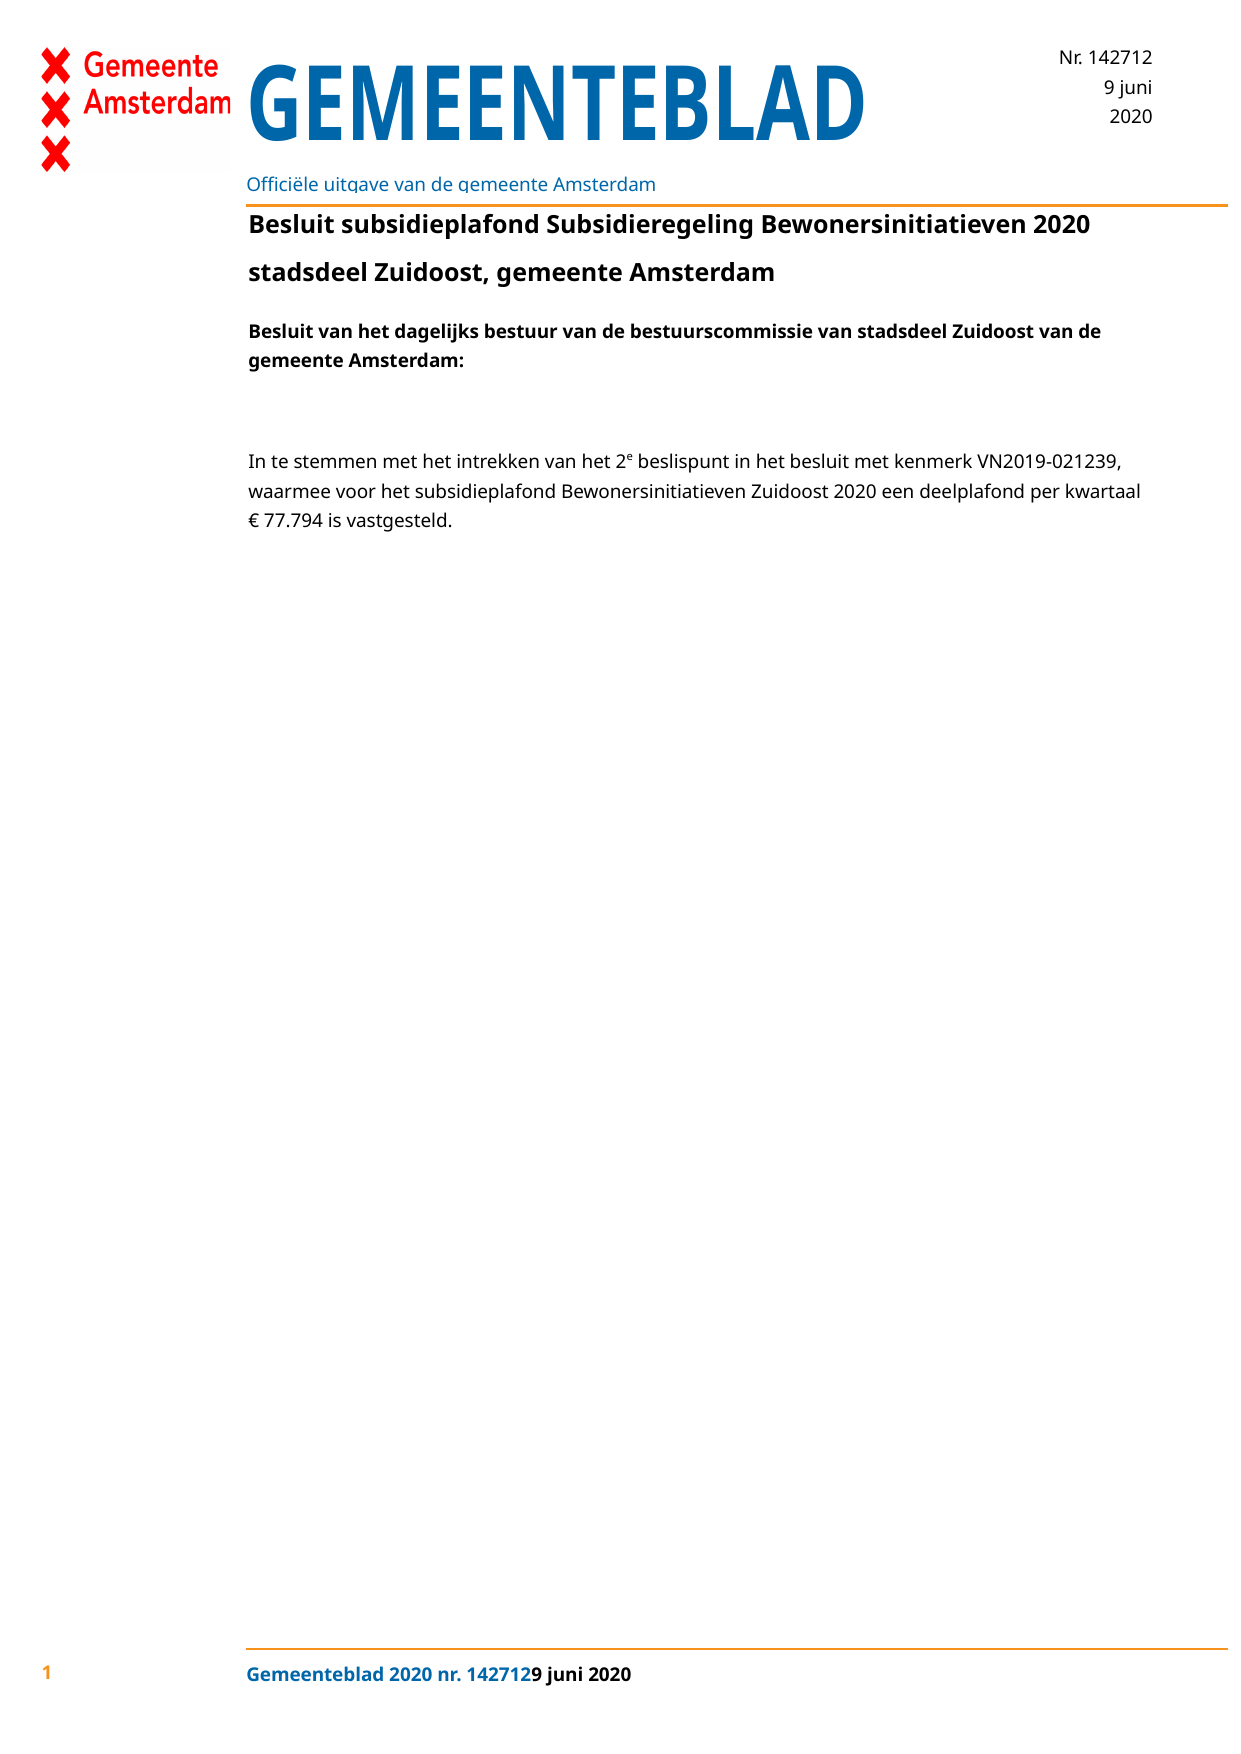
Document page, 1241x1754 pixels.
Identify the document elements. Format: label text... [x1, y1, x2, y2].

text Besluit subsidieplafond Subsidieregeling Bewonersinitiatieven 2020 stadsdeel Zuidoost, gemeente Amsterdam [248, 207, 1152, 288]
text In te stemmen met het intrekken van het 2e beslispunt in het besluit met kenmerk VN2019-021239, waarmee voor het subsidieplafond Bewonersinitiatieven Zuidoost 2020 een deelplafond per kwartaal € 77.794 is vastgesteld. [248, 448, 1152, 533]
picture [41, 47, 231, 172]
text Besluit van het dagelijks bestuur van de bestuurscommissie van stadsdeel Zuidoost van de gemeente Amsterdam: [248, 318, 1152, 373]
